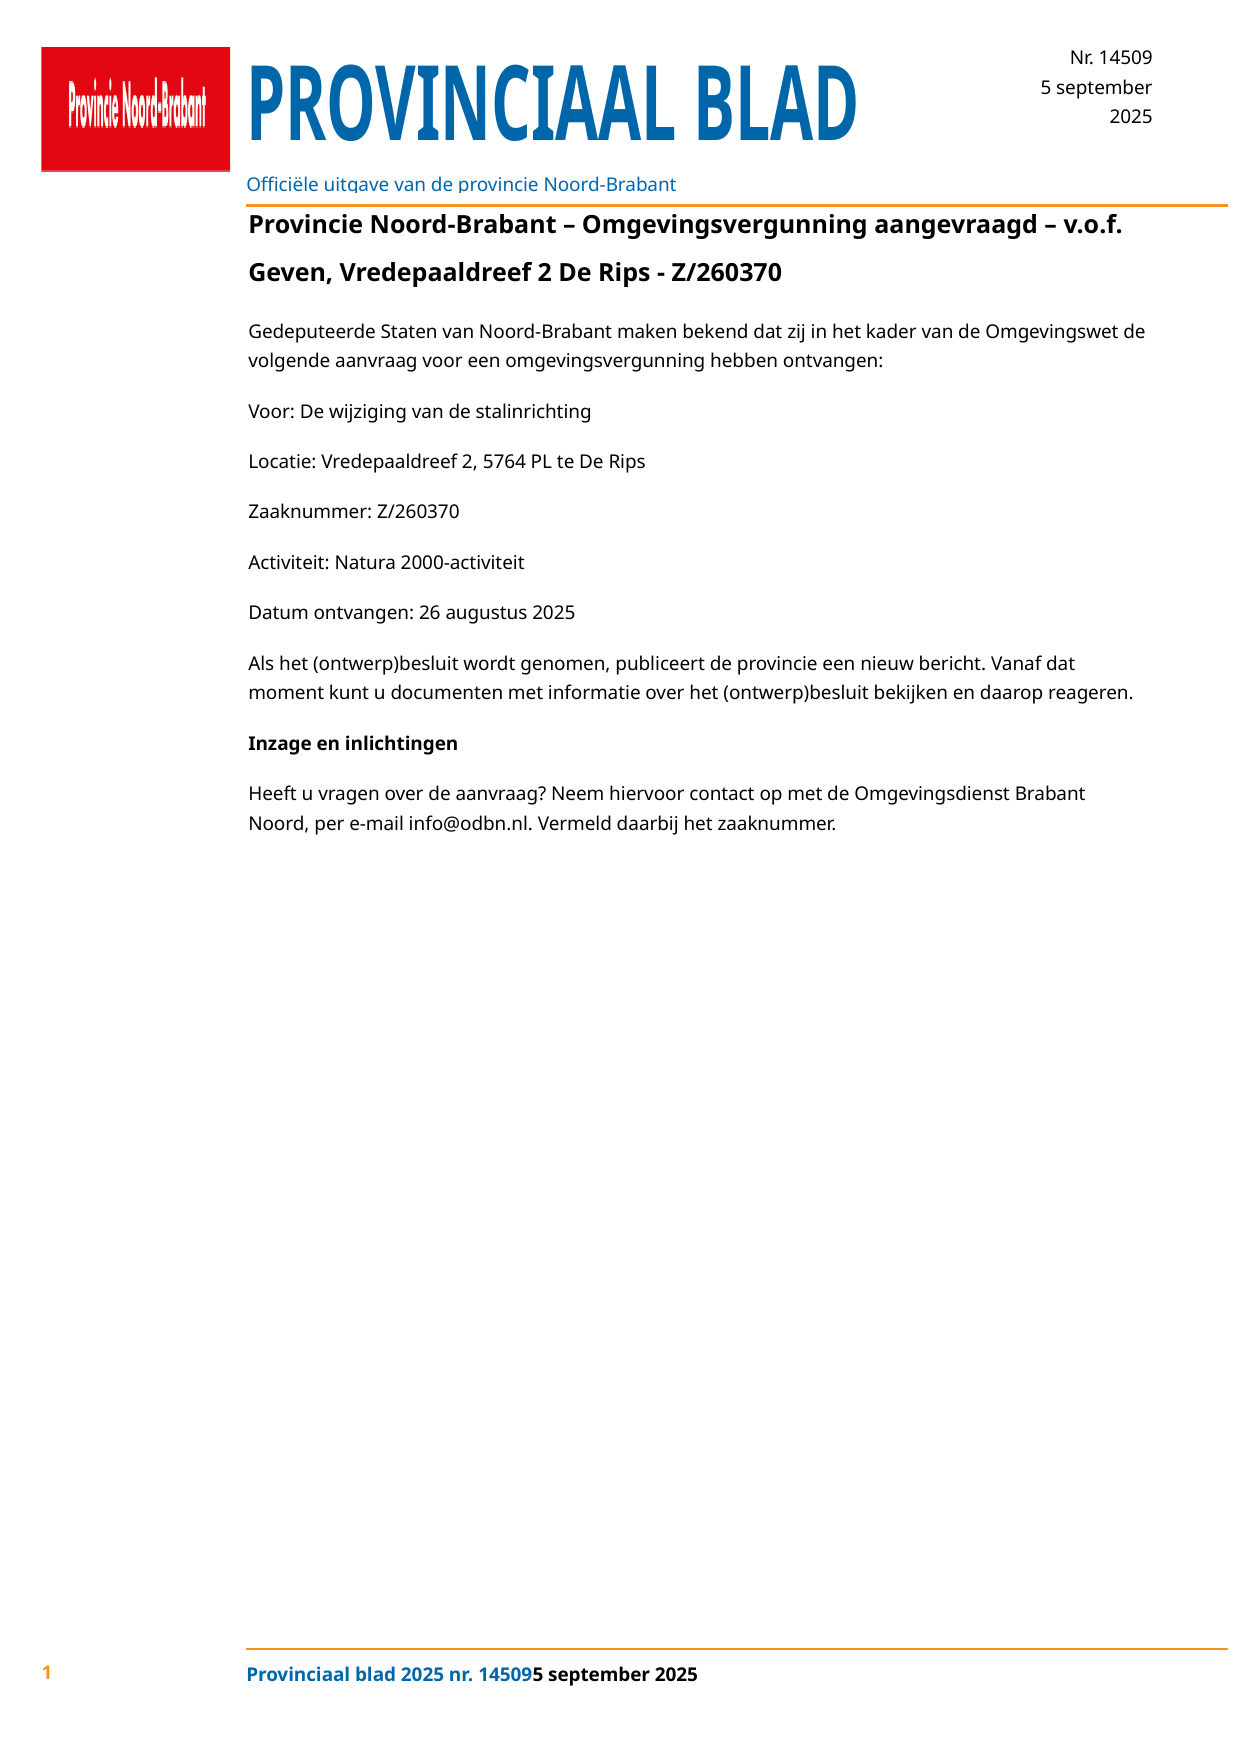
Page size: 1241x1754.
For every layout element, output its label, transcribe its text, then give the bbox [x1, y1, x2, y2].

text Als het (ontwerp)besluit wordt genomen, publiceert de provincie een nieuw bericht. Vanaf dat moment kunt u documenten met informatie over het (ontwerp)besluit bekijken en daarop reageren. [248, 650, 1152, 705]
text Activiteit: Natura 2000-activiteit [248, 549, 1152, 575]
text Zaaknummer: Z/260370 [248, 499, 1152, 524]
text Provincie Noord-Brabant – Omgevingsvergunning aangevraagd – v.o.f. Geven, Vredepaaldreef 2 De Rips - Z/260370 [248, 207, 1152, 288]
text Heeft u vragen over de aanvraag? Neem hiervoor contact op met de Omgevingsdienst Brabant Noord, per e-mail info@odbn.nl. Vermeld daarbij het zaaknummer. [248, 780, 1152, 836]
text Locatie: Vredepaaldreef 2, 5764 PL te De Rips [248, 448, 1152, 474]
text Gedeputeerde Staten van Noord-Brabant maken bekend dat zij in het kader van de Omgevingswet de volgende aanvraag voor een omgevingsvergunning hebben ontvangen: [248, 318, 1152, 373]
text Voor: De wijziging van de stalinrichting [248, 398, 1152, 424]
text Inzage en inlichtingen [248, 730, 1152, 756]
text Datum ontvangen: 26 augustus 2025 [248, 599, 1152, 625]
picture [41, 47, 231, 172]
